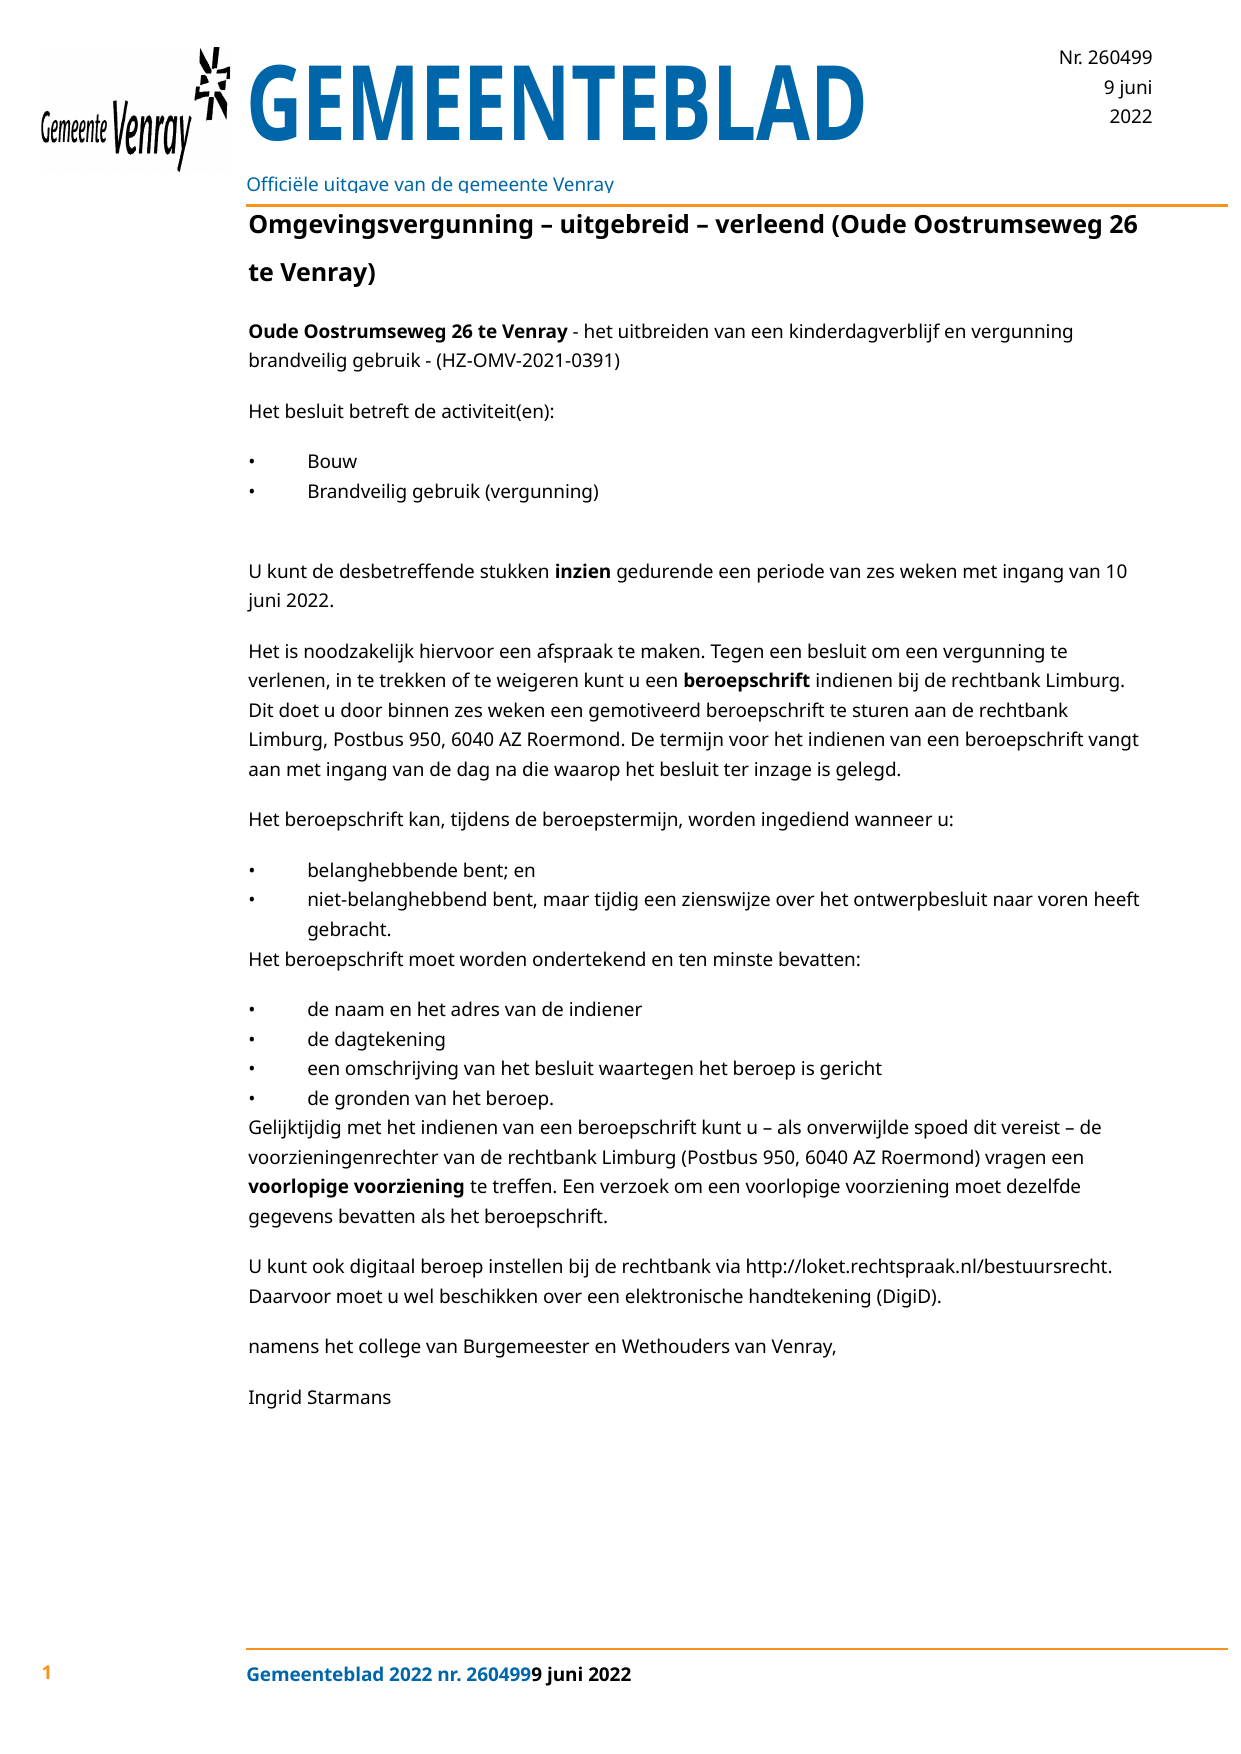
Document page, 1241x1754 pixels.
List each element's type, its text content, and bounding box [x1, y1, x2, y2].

list niet-belanghebbend bent, maar tijdig een zienswijze over het ontwerpbesluit naar voren heeft gebracht. [248, 887, 1152, 942]
text U kunt de desbetreffende stukken inzien gedurende een periode van zes weken met ingang van 10 juni 2022. [248, 558, 1152, 613]
text Oude Oostrumseweg 26 te Venray - het uitbreiden van een kinderdagverblijf en vergunning brandveilig gebruik - (HZ-OMV-2021-0391) [248, 318, 1152, 373]
list de gronden van het beroep. [248, 1085, 1152, 1111]
text Het beroepschrift moet worden ondertekend en ten minste bevatten: [248, 946, 1152, 972]
text Omgevingsvergunning – uitgebreid – verleend (Oude Oostrumseweg 26 te Venray) [248, 207, 1152, 288]
list de naam en het adres van de indiener [248, 996, 1152, 1022]
text Ingrid Starmans [248, 1384, 1152, 1410]
text Het beroepschrift kan, tijdens de beroepstermijn, worden ingediend wanneer u: [248, 807, 1152, 832]
list een omschrijving van het besluit waartegen het beroep is gericht [248, 1055, 1152, 1081]
text U kunt ook digitaal beroep instellen bij de rechtbank via http://loket.rechtspraak.nl/bestuursrecht. Daarvoor moet u wel beschikken over een elektronische handtekening (DigiD). [248, 1254, 1152, 1309]
list Brandveilig gebruik (vergunning) [248, 478, 1152, 504]
list de dagtekening [248, 1026, 1152, 1052]
text Het besluit betreft de activiteit(en): [248, 398, 1152, 424]
text Het is noodzakelijk hiervoor een afspraak te maken. Tegen een besluit om een vergunning te verlenen, in te trekken of te weigeren kunt u een beroepschrift indienen bij de rechtbank Limburg. Dit doet u door binnen zes weken een gemotiveerd beroepschrift te sturen aan de rechtbank Limburg, Postbus 950, 6040 AZ Roermond. De termijn voor het indienen van een beroepschrift vangt aan met ingang van de dag na die waarop het besluit ter inzage is gelegd. [248, 638, 1152, 782]
picture [41, 47, 231, 172]
list Bouw [248, 448, 1152, 474]
list belanghebbende bent; en [248, 857, 1152, 883]
text Gelijktijdig met het indienen van een beroepschrift kunt u – als onverwijlde spoed dit vereist – de voorzieningenrechter van de rechtbank Limburg (Postbus 950, 6040 AZ Roermond) vragen een voorlopige voorziening te treffen. Een verzoek om een voorlopige voorziening moet dezelfde gegevens bevatten als het beroepschrift. [248, 1114, 1152, 1229]
text namens het college van Burgemeester en Wethouders van Venray, [248, 1334, 1152, 1359]
